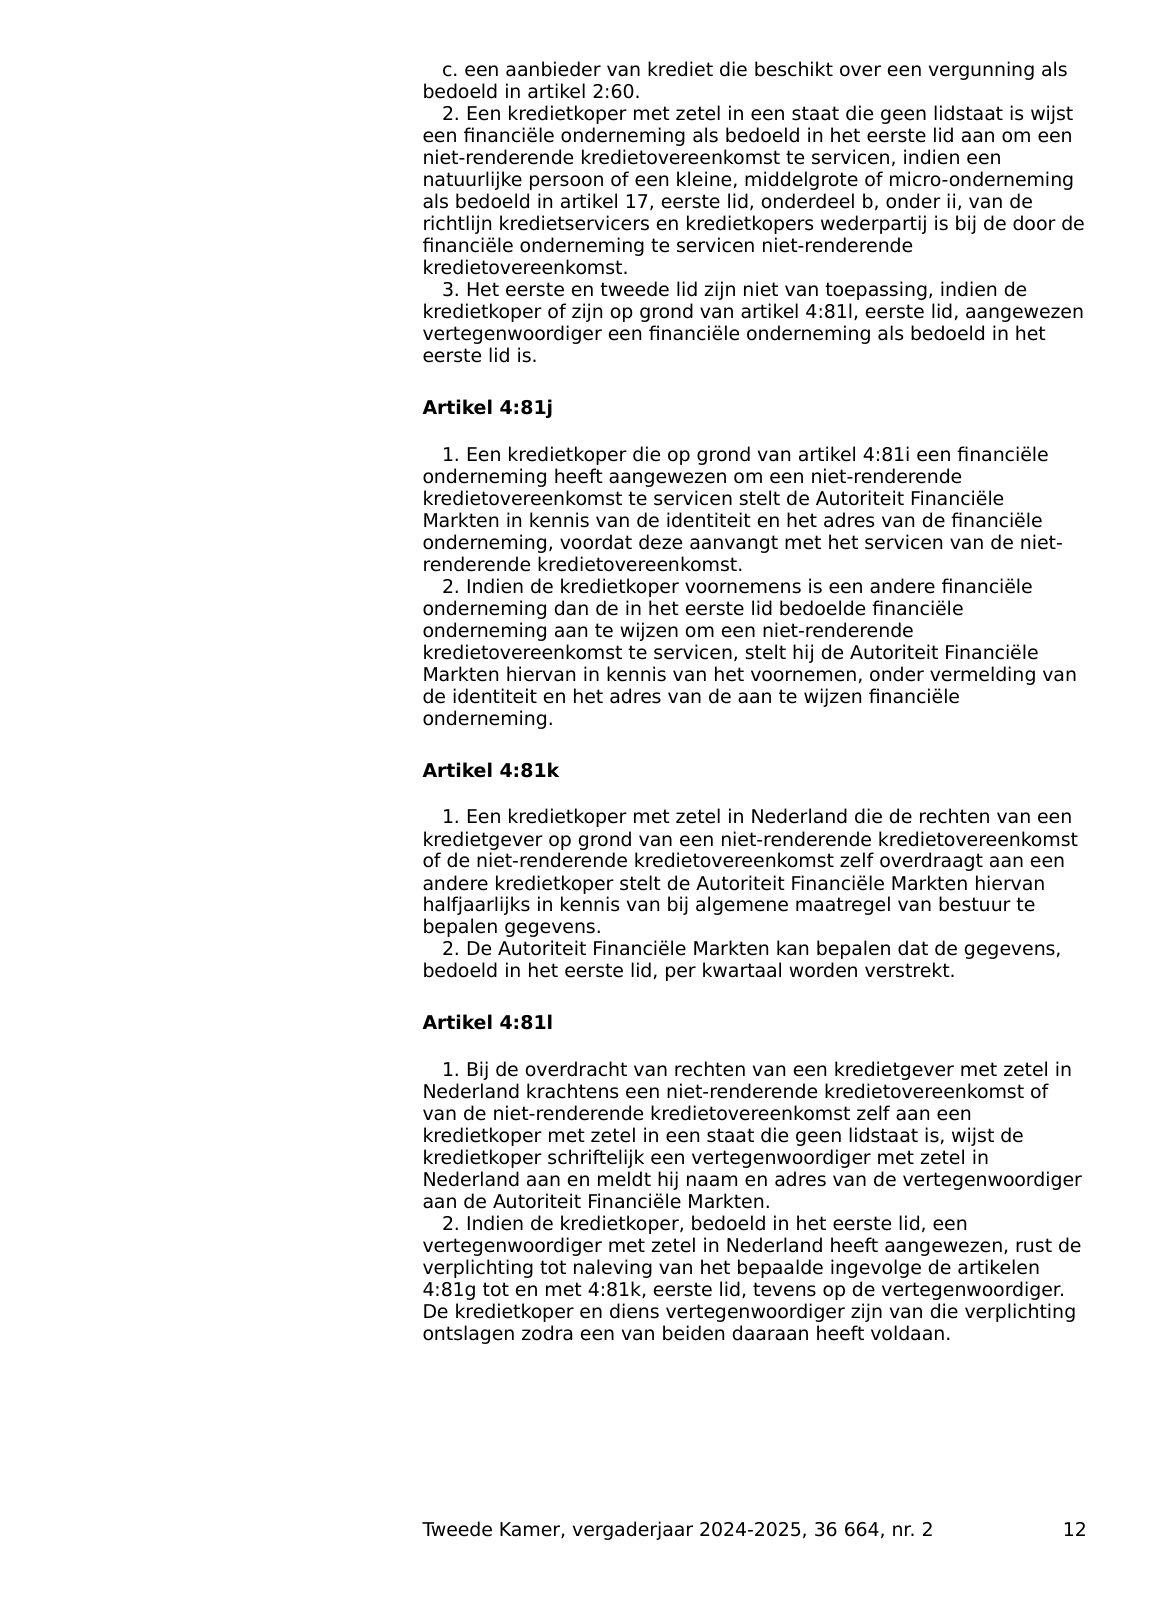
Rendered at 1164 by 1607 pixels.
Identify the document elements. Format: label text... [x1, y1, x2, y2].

text 1. Bij de overdracht van rechten van een kredietgever met zetel in Nederland krachtens een niet-renderende kredietovereenkomst of van de niet-renderende kredietovereenkomst zelf aan een kredietkoper met zetel in een staat die geen lidstaat is, wijst de kredietkoper schriftelijk een vertegenwoordiger met zetel in Nederland aan en meldt hij naam en adres van de vertegenwoordiger aan de Autoriteit Financiële Markten. [422, 1059, 1087, 1213]
text c. een aanbieder van krediet die beschikt over een vergunning als bedoeld in artikel 2:60. [422, 59, 1087, 103]
text 3. Het eerste en tweede lid zijn niet van toepassing, indien de kredietkoper of zijn op grond van artikel 4:81l, eerste lid, aangewezen vertegenwoordiger een financiële onderneming als bedoeld in het eerste lid is. [422, 279, 1087, 367]
subtitle Artikel 4:81j [422, 397, 1087, 419]
subtitle Artikel 4:81k [422, 759, 1087, 781]
text 2. Een kredietkoper met zetel in een staat die geen lidstaat is wijst een financiële onderneming als bedoeld in het eerste lid aan om een niet-renderende kredietovereenkomst te servicen, indien een natuurlijke persoon of een kleine, middelgrote of micro-onderneming als bedoeld in artikel 17, eerste lid, onderdeel b, onder ii, van de richtlijn kredietservicers en kredietkopers wederpartij is bij de door de financiële onderneming te servicen niet-renderende kredietovereenkomst. [422, 103, 1087, 279]
text 2. Indien de kredietkoper, bedoeld in het eerste lid, een vertegenwoordiger met zetel in Nederland heeft aangewezen, rust de verplichting tot naleving van het bepaalde ingevolge de artikelen 4:81g tot en met 4:81k, eerste lid, tevens op de vertegenwoordiger. De kredietkoper en diens vertegenwoordiger zijn van die verplichting ontslagen zodra een van beiden daaraan heeft voldaan. [422, 1213, 1087, 1345]
text 2. De Autoriteit Financiële Markten kan bepalen dat de gegevens, bedoeld in het eerste lid, per kwartaal worden verstrekt. [422, 938, 1087, 982]
subtitle Artikel 4:81l [422, 1012, 1087, 1034]
text 2. Indien de kredietkoper voornemens is een andere financiële onderneming dan de in het eerste lid bedoelde financiële onderneming aan te wijzen om een niet-renderende kredietovereenkomst te servicen, stelt hij de Autoriteit Financiële Markten hiervan in kennis van het voornemen, onder vermelding van de identiteit en het adres van de aan te wijzen financiële onderneming. [422, 576, 1087, 729]
text 1. Een kredietkoper met zetel in Nederland die de rechten van een kredietgever op grond van een niet-renderende kredietovereenkomst of de niet-renderende kredietovereenkomst zelf overdraagt aan een andere kredietkoper stelt de Autoriteit Financiële Markten hiervan halfjaarlijks in kennis van bij algemene maatregel van bestuur te bepalen gegevens. [422, 806, 1087, 938]
text 1. Een kredietkoper die op grond van artikel 4:81i een financiële onderneming heeft aangewezen om een niet-renderende kredietovereenkomst te servicen stelt de Autoriteit Financiële Markten in kennis van de identiteit en het adres van de financiële onderneming, voordat deze aanvangt met het servicen van de niet-renderende kredietovereenkomst. [422, 444, 1087, 576]
